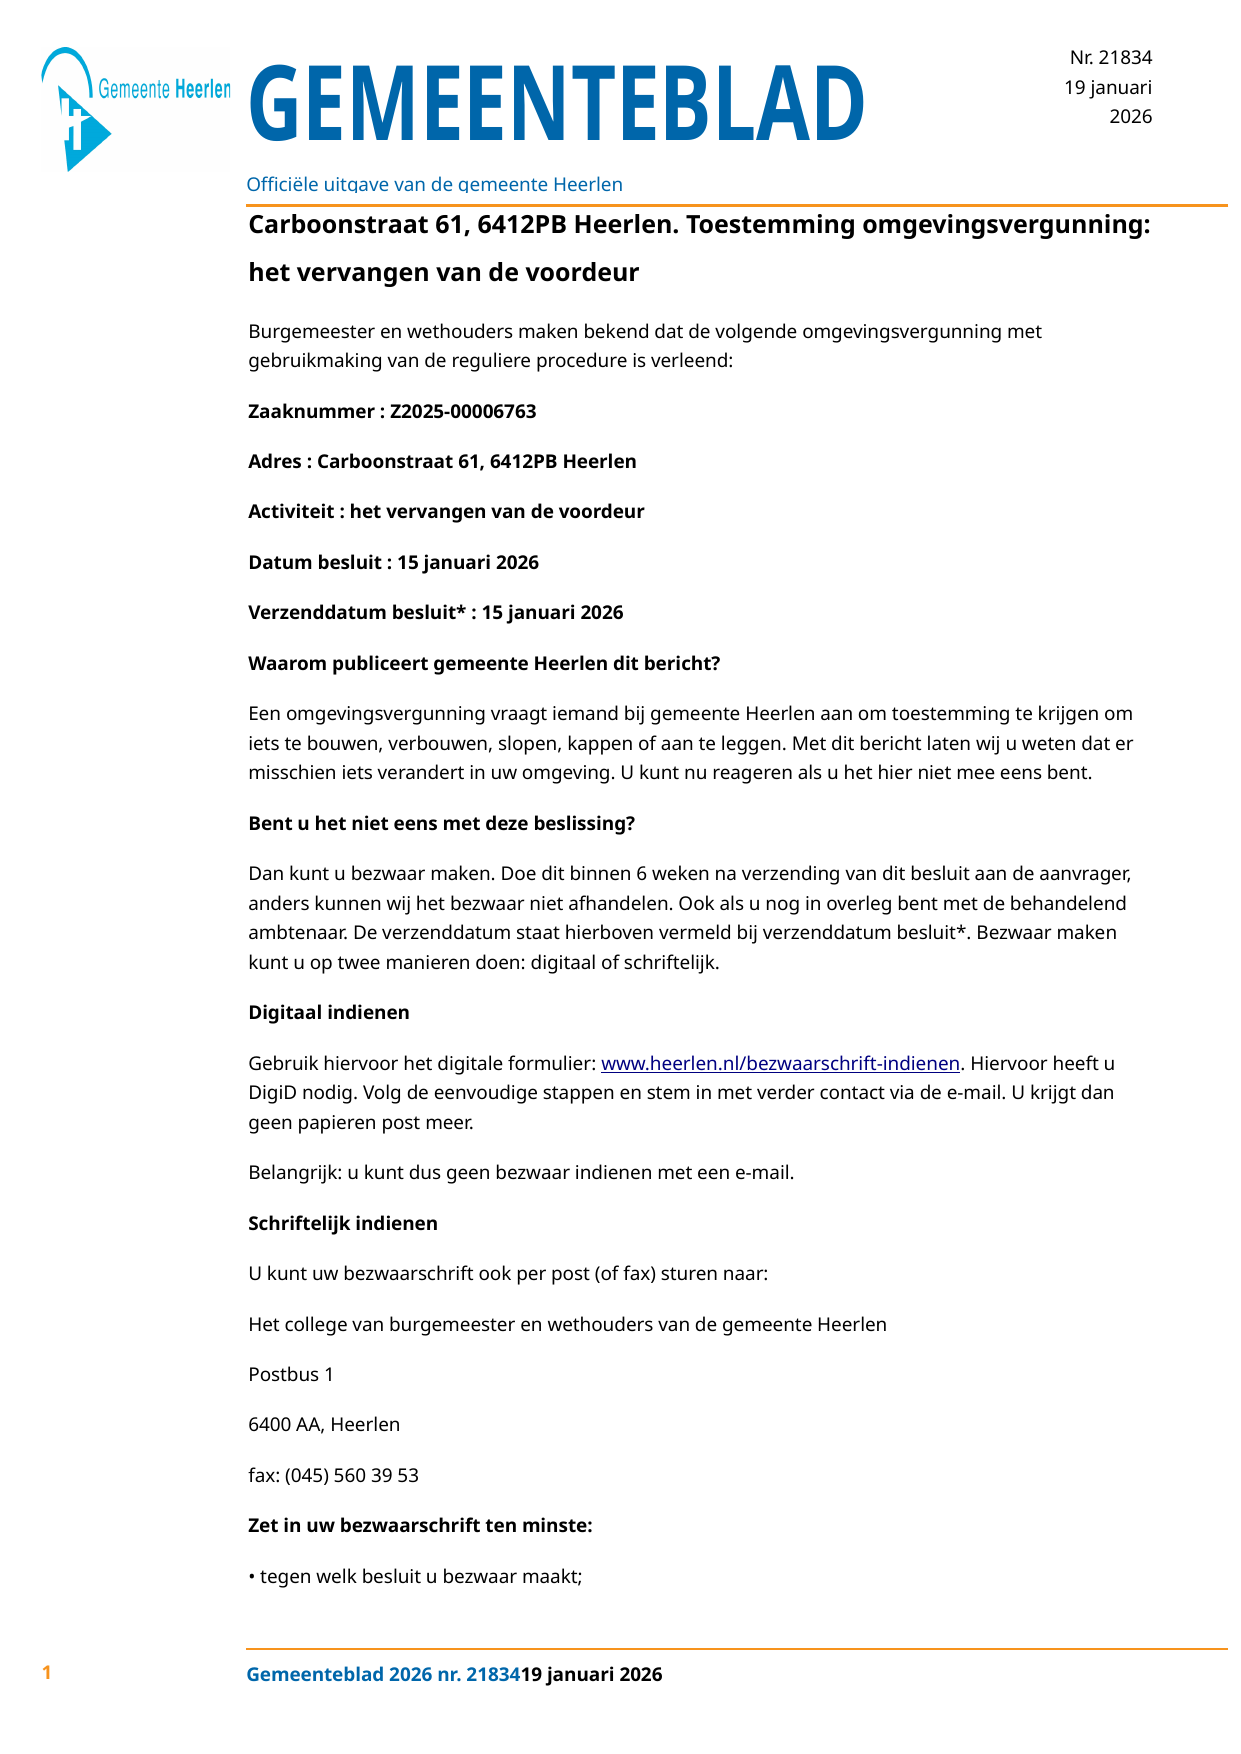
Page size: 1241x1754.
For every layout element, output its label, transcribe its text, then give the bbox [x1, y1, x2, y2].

text Bent u het niet eens met deze beslissing? [248, 810, 1152, 836]
text Activiteit : het vervangen van de voordeur [248, 499, 1152, 524]
text Carboonstraat 61, 6412PB Heerlen. Toestemming omgevingsvergunning: het vervangen van de voordeur [248, 207, 1152, 288]
picture [41, 47, 231, 172]
text 6400 AA, Heerlen [248, 1412, 1152, 1437]
picture [41, 47, 59, 70]
text Zaaknummer : Z2025-00006763 [248, 398, 1152, 424]
text Gebruik hiervoor het digitale formulier: www.heerlen.nl/bezwaarschrift-indienen. Hiervoor heeft u DigiD nodig. Volg de eenvoudige stappen en stem in met verder contact via de e-mail. U krijgt dan geen papieren post meer. [248, 1050, 1152, 1135]
text Zet in uw bezwaarschrift ten minste: [248, 1512, 1152, 1538]
text • tegen welk besluit u bezwaar maakt; [248, 1563, 1152, 1589]
text Datum besluit : 15 januari 2026 [248, 549, 1152, 575]
text Dan kunt u bezwaar maken. Doe dit binnen 6 weken na verzending van dit besluit aan de aanvrager, anders kunnen wij het bezwaar niet afhandelen. Ook als u nog in overleg bent met de behandelend ambtenaar. De verzenddatum staat hierboven vermeld bij verzenddatum besluit*. Bezwaar maken kunt u op twee manieren doen: digitaal of schriftelijk. [248, 860, 1152, 975]
text Verzenddatum besluit* : 15 januari 2026 [248, 599, 1152, 625]
text Een omgevingsvergunning vraagt iemand bij gemeente Heerlen aan om toestemming te krijgen om iets te bouwen, verbouwen, slopen, kappen of aan te leggen. Met dit bericht laten wij u weten dat er misschien iets verandert in uw omgeving. U kunt nu reageren als u het hier niet mee eens bent. [248, 700, 1152, 785]
text U kunt uw bezwaarschrift ook per post (of fax) sturen naar: [248, 1260, 1152, 1286]
text Waarom publiceert gemeente Heerlen dit bericht? [248, 650, 1152, 676]
text Belangrijk: u kunt dus geen bezwaar indienen met een e-mail. [248, 1159, 1152, 1185]
text Het college van burgemeester en wethouders van de gemeente Heerlen [248, 1311, 1152, 1337]
text fax: (045) 560 39 53 [248, 1462, 1152, 1488]
text Burgemeester en wethouders maken bekend dat de volgende omgevingsvergunning met gebruikmaking van de reguliere procedure is verleend: [248, 318, 1152, 373]
text Schriftelijk indienen [248, 1210, 1152, 1236]
text Digitaal indienen [248, 999, 1152, 1025]
text Postbus 1 [248, 1361, 1152, 1387]
text Adres : Carboonstraat 61, 6412PB Heerlen [248, 448, 1152, 474]
